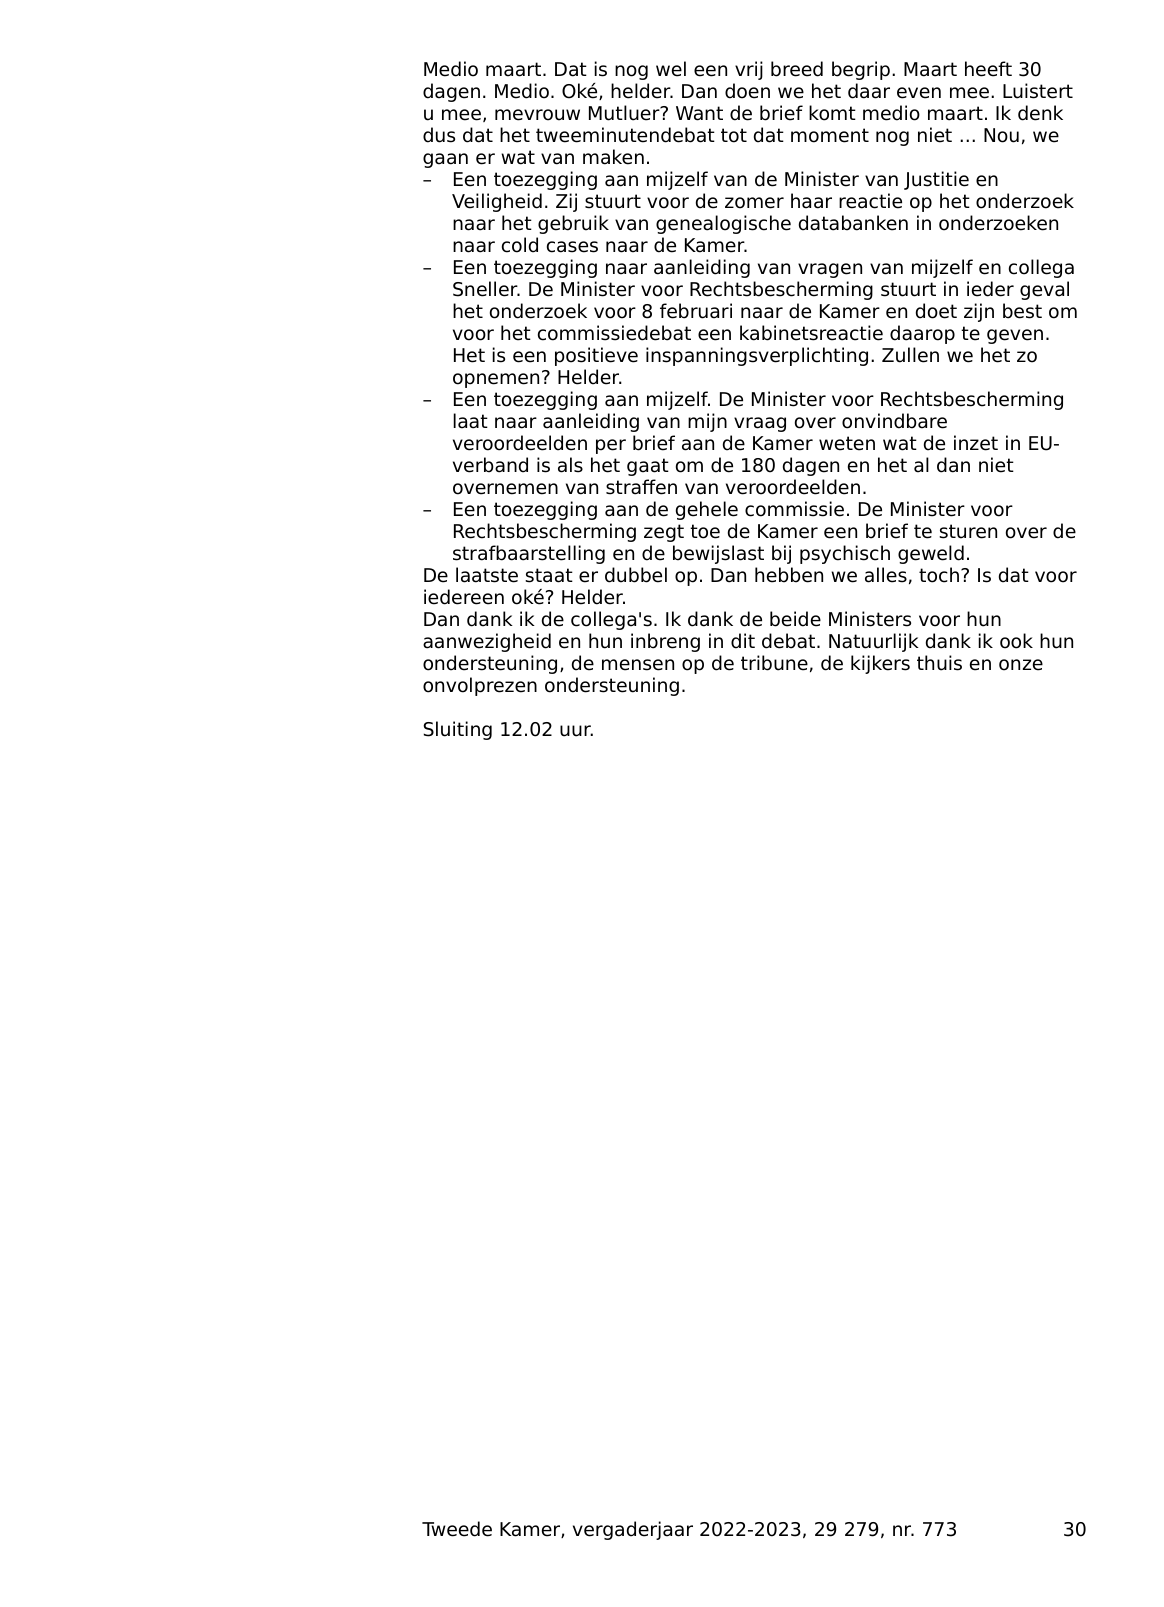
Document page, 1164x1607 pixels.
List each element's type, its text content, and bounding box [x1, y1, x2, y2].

text Medio maart. Dat is nog wel een vrij breed begrip. Maart heeft 30 dagen. Medio. Oké, helder. Dan doen we het daar even mee. Luistert u mee, mevrouw Mutluer? Want de brief komt medio maart. Ik denk dus dat het tweeminutendebat tot dat moment nog niet ... Nou, we gaan er wat van maken. [422, 59, 1087, 169]
text Sluiting 12.02 uur. [422, 719, 1087, 741]
text Dan dank ik de collega's. Ik dank de beide Ministers voor hun aanwezigheid en hun inbreng in dit debat. Natuurlijk dank ik ook hun ondersteuning, de mensen op de tribune, de kijkers thuis en onze onvolprezen ondersteuning. [422, 608, 1087, 696]
text – Een toezegging aan de gehele commissie. De Minister voor Rechtsbescherming zegt toe de Kamer een brief te sturen over de strafbaarstelling en de bewijslast bij psychisch geweld. [422, 499, 1087, 564]
text – Een toezegging naar aanleiding van vragen van mijzelf en collega Sneller. De Minister voor Rechtsbescherming stuurt in ieder geval het onderzoek voor 8 februari naar de Kamer en doet zijn best om voor het commissiedebat een kabinetsreactie daarop te geven. Het is een positieve inspanningsverplichting. Zullen we het zo opnemen? Helder. [422, 257, 1087, 389]
text – Een toezegging aan mijzelf van de Minister van Justitie en Veiligheid. Zij stuurt voor de zomer haar reactie op het onderzoek naar het gebruik van genealogische databanken in onderzoeken naar cold cases naar de Kamer. [422, 169, 1087, 257]
text – Een toezegging aan mijzelf. De Minister voor Rechtsbescherming laat naar aanleiding van mijn vraag over onvindbare veroordeelden per brief aan de Kamer weten wat de inzet in EU-verband is als het gaat om de 180 dagen en het al dan niet overnemen van straffen van veroordeelden. [422, 389, 1087, 499]
text De laatste staat er dubbel op. Dan hebben we alles, toch? Is dat voor iedereen oké? Helder. [422, 564, 1087, 608]
